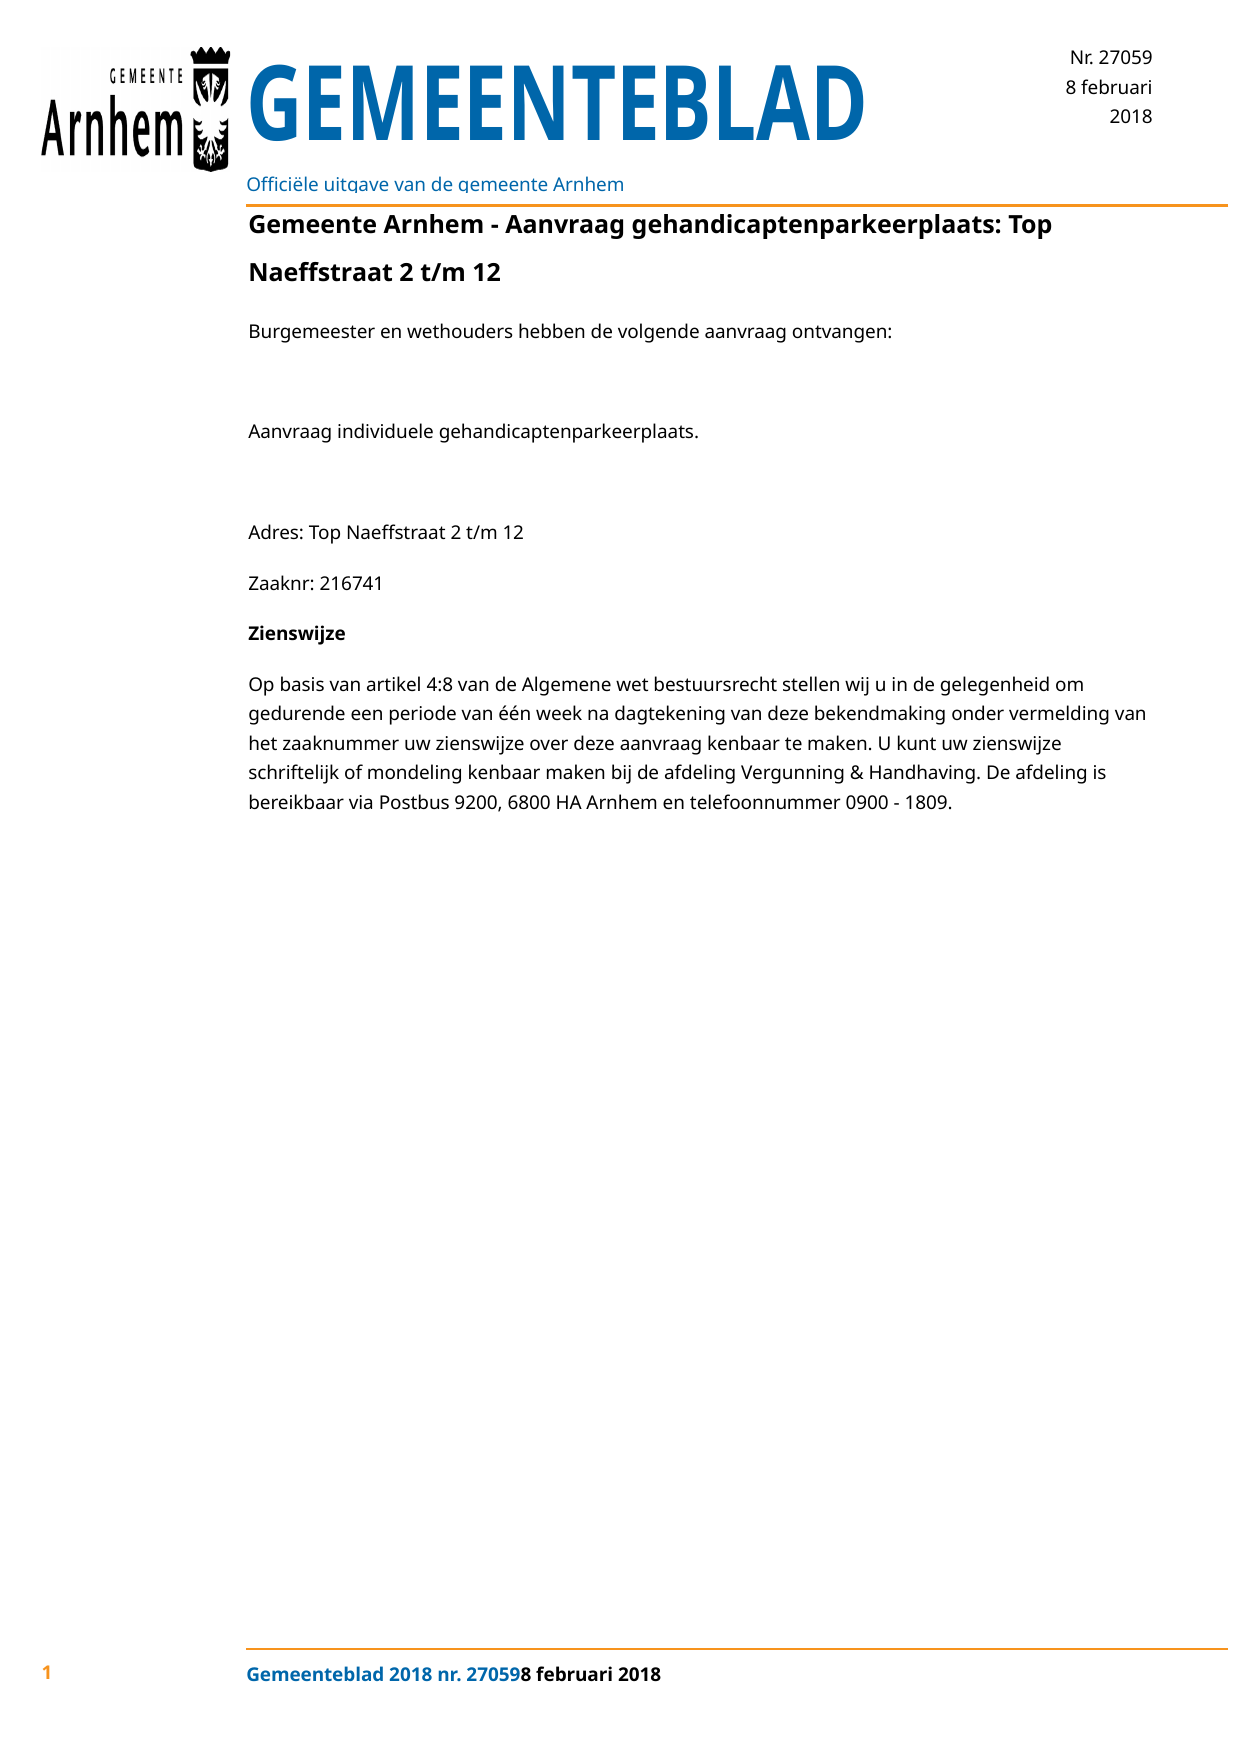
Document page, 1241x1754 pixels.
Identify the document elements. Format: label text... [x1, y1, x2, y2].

picture [41, 47, 231, 172]
text Adres: Top Naeffstraat 2 t/m 12 [248, 519, 1152, 545]
text Zienswijze [248, 620, 1152, 646]
text Burgemeester en wethouders hebben de volgende aanvraag ontvangen: [248, 318, 1152, 344]
text Zaaknr: 216741 [248, 570, 1152, 596]
text Gemeente Arnhem - Aanvraag gehandicaptenparkeerplaats: Top Naeffstraat 2 t/m 12 [248, 207, 1152, 288]
text Op basis van artikel 4:8 van de Algemene wet bestuursrecht stellen wij u in de gelegenheid om gedurende een periode van één week na dagtekening van deze bekendmaking onder vermelding van het zaaknummer uw zienswijze over deze aanvraag kenbaar te maken. U kunt uw zienswijze schriftelijk of mondeling kenbaar maken bij de afdeling Vergunning & Handhaving. De afdeling is bereikbaar via Postbus 9200, 6800 HA Arnhem en telefoonnummer 0900 - 1809. [248, 671, 1152, 815]
text Aanvraag individuele gehandicaptenparkeerplaats. [248, 419, 1152, 444]
